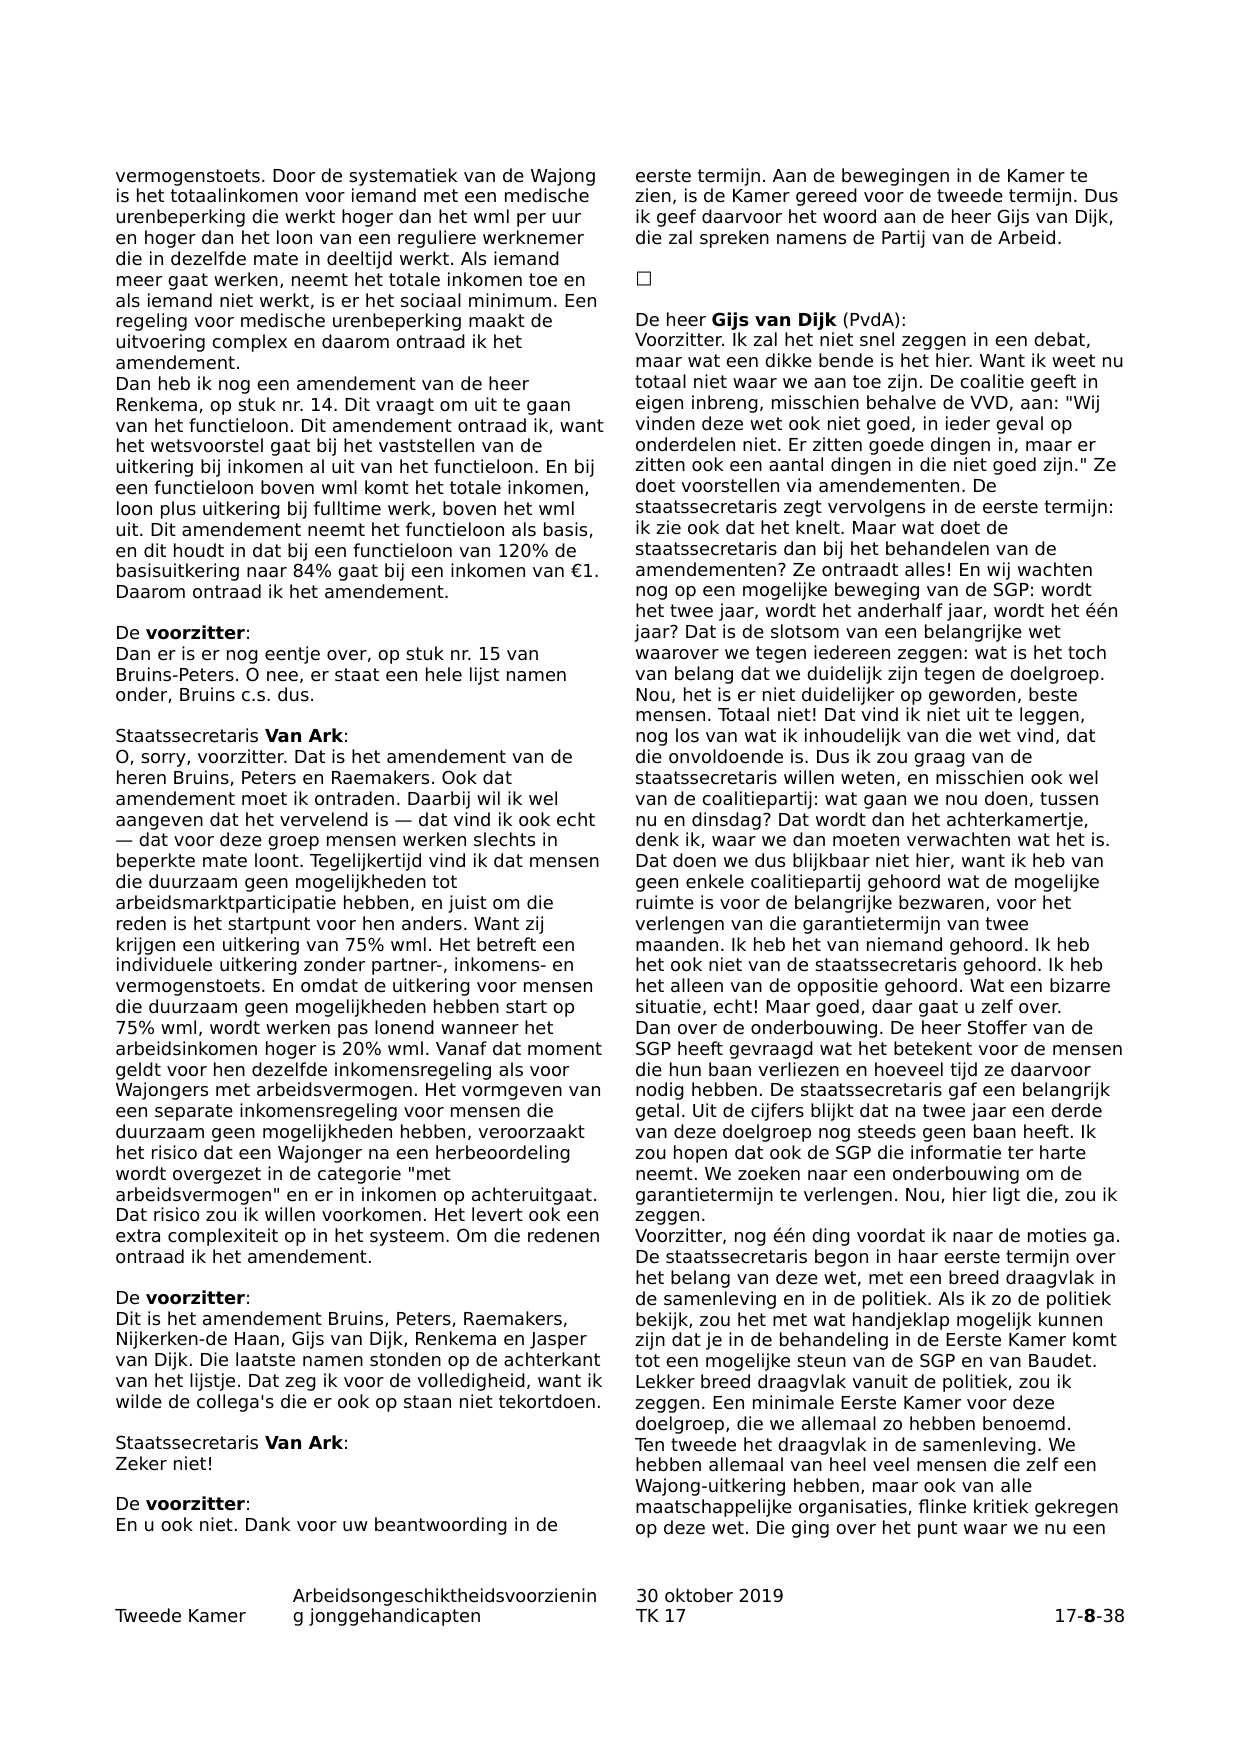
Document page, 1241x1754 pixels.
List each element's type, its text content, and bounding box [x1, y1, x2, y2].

text De heer Gijs van Dijk (PvdA): [635, 309, 1125, 330]
text O, sorry, voorzitter. Dat is het amendement van de heren Bruins, Peters en Raemakers. Ook dat amendement moet ik ontraden. Daarbij wil ik wel aangeven dat het vervelend is — dat vind ik ook echt — dat voor deze groep mensen werken slechts in beperkte mate loont. Tegelijkertijd vind ik dat mensen die duurzaam geen mogelijkheden tot arbeidsmarktparticipatie hebben, en juist om die reden is het startpunt voor hen anders. Want zij krijgen een uitkering van 75% wml. Het betreft een individuele uitkering zonder partner-, inkomens- en vermogenstoets. En omdat de uitkering voor mensen die duurzaam geen mogelijkheden hebben start op 75% wml, wordt werken pas lonend wanneer het arbeidsinkomen hoger is 20% wml. Vanaf dat moment geldt voor hen dezelfde inkomensregeling als voor Wajongers met arbeidsvermogen. Het vormgeven van een separate inkomensregeling voor mensen die duurzaam geen mogelijkheden hebben, veroorzaakt het risico dat een Wajonger na een herbeoordeling wordt overgezet in de categorie "met arbeidsvermogen" en er in inkomen op achteruitgaat. Dat risico zou ik willen voorkomen. Het levert ook een extra complexiteit op in het systeem. Om die redenen ontraad ik het amendement. [115, 747, 605, 1268]
text Dan over de onderbouwing. De heer Stoffer van de SGP heeft gevraagd wat het betekent voor de mensen die hun baan verliezen en hoeveel tijd ze daarvoor nodig hebben. De staatssecretaris gaf een belangrijk getal. Uit de cijfers blijkt dat na twee jaar een derde van deze doelgroep nog steeds geen baan heeft. Ik zou hopen dat ook de SGP die informatie ter harte neemt. We zoeken naar een onderbouwing om de garantietermijn te verlengen. Nou, hier ligt die, zou ik zeggen. [635, 1018, 1125, 1226]
text En u ook niet. Dank voor uw beantwoording in de [115, 1515, 605, 1536]
text vermogenstoets. Door de systematiek van de Wajong is het totaalinkomen voor iemand met een medische urenbeperking die werkt hoger dan het wml per uur en hoger dan het loon van een reguliere werknemer die in dezelfde mate in deeltijd werkt. Als iemand meer gaat werken, neemt het totale inkomen toe en als iemand niet werkt, is er het sociaal minimum. Een regeling voor medische urenbeperking maakt de uitvoering complex en daarom ontraad ik het amendement. [115, 165, 605, 374]
text Voorzitter, nog één ding voordat ik naar de moties ga. De staatssecretaris begon in haar eerste termijn over het belang van deze wet, met een breed draagvlak in de samenleving en in de politiek. Als ik zo de politiek bekijk, zou het met wat handjeklap mogelijk kunnen zijn dat je in de behandeling in de Eerste Kamer komt tot een mogelijke steun van de SGP en van Baudet. Lekker breed draagvlak vanuit de politiek, zou ik zeggen. Een minimale Eerste Kamer voor deze doelgroep, die we allemaal zo hebben benoemd. [635, 1226, 1125, 1434]
text De voorzitter: [115, 1494, 605, 1515]
text ⬜ [635, 269, 1125, 289]
text De voorzitter: [115, 623, 605, 643]
text eerste termijn. Aan de bewegingen in de Kamer te zien, is de Kamer gereed voor de tweede termijn. Dus ik geef daarvoor het woord aan de heer Gijs van Dijk, die zal spreken namens de Partij van de Arbeid. [635, 165, 1125, 249]
text Dan heb ik nog een amendement van de heer Renkema, op stuk nr. 14. Dit vraagt om uit te gaan van het functieloon. Dit amendement ontraad ik, want het wetsvoorstel gaat bij het vaststellen van de uitkering bij inkomen al uit van het functieloon. En bij een functieloon boven wml komt het totale inkomen, loon plus uitkering bij fulltime werk, boven het wml uit. Dit amendement neemt het functieloon als basis, en dit houdt in dat bij een functieloon van 120% de basisuitkering naar 84% gaat bij een inkomen van €1. Daarom ontraad ik het amendement. [115, 374, 605, 603]
text De voorzitter: [115, 1288, 605, 1308]
text Voorzitter. Ik zal het niet snel zeggen in een debat, maar wat een dikke bende is het hier. Want ik weet nu totaal niet waar we aan toe zijn. De coalitie geeft in eigen inbreng, misschien behalve de VVD, aan: "Wij vinden deze wet ook niet goed, in ieder geval op onderdelen niet. Er zitten goede dingen in, maar er zitten ook een aantal dingen in die niet goed zijn." Ze doet voorstellen via amendementen. De staatssecretaris zegt vervolgens in de eerste termijn: ik zie ook dat het knelt. Maar wat doet de staatssecretaris dan bij het behandelen van de amendementen? Ze ontraadt alles! En wij wachten nog op een mogelijke beweging van de SGP: wordt het twee jaar, wordt het anderhalf jaar, wordt het één jaar? Dat is de slotsom van een belangrijke wet waarover we tegen iedereen zeggen: wat is het toch van belang dat we duidelijk zijn tegen de doelgroep. Nou, het is er niet duidelijker op geworden, beste mensen. Totaal niet! Dat vind ik niet uit te leggen, nog los van wat ik inhoudelijk van die wet vind, dat die onvoldoende is. Dus ik zou graag van de staatssecretaris willen weten, en misschien ook wel van de coalitiepartij: wat gaan we nou doen, tussen nu en dinsdag? Dat wordt dan het achterkamertje, denk ik, waar we dan moeten verwachten wat het is. Dat doen we dus blijkbaar niet hier, want ik heb van geen enkele coalitiepartij gehoord wat de mogelijke ruimte is voor de belangrijke bezwaren, voor het verlengen van die garantietermijn van twee maanden. Ik heb het van niemand gehoord. Ik heb het ook niet van de staatssecretaris gehoord. Ik heb het alleen van de oppositie gehoord. Wat een bizarre situatie, echt! Maar goed, daar gaat u zelf over. [635, 330, 1125, 1018]
text Ten tweede het draagvlak in de samenleving. We hebben allemaal van heel veel mensen die zelf een Wajong-uitkering hebben, maar ook van alle maatschappelijke organisaties, flinke kritiek gekregen op deze wet. Die ging over het punt waar we nu een [635, 1434, 1125, 1538]
text Zeker niet! [115, 1453, 605, 1474]
text Staatssecretaris Van Ark: [115, 1432, 605, 1453]
text Dit is het amendement Bruins, Peters, Raemakers, Nijkerken-de Haan, Gijs van Dijk, Renkema en Jasper van Dijk. Die laatste namen stonden op de achterkant van het lijstje. Dat zeg ik voor de volledigheid, want ik wilde de collega's die er ook op staan niet tekortdoen. [115, 1308, 605, 1412]
text Staatssecretaris Van Ark: [115, 726, 605, 747]
text Dan er is er nog eentje over, op stuk nr. 15 van Bruins-Peters. O nee, er staat een hele lijst namen onder, Bruins c.s. dus. [115, 643, 605, 706]
